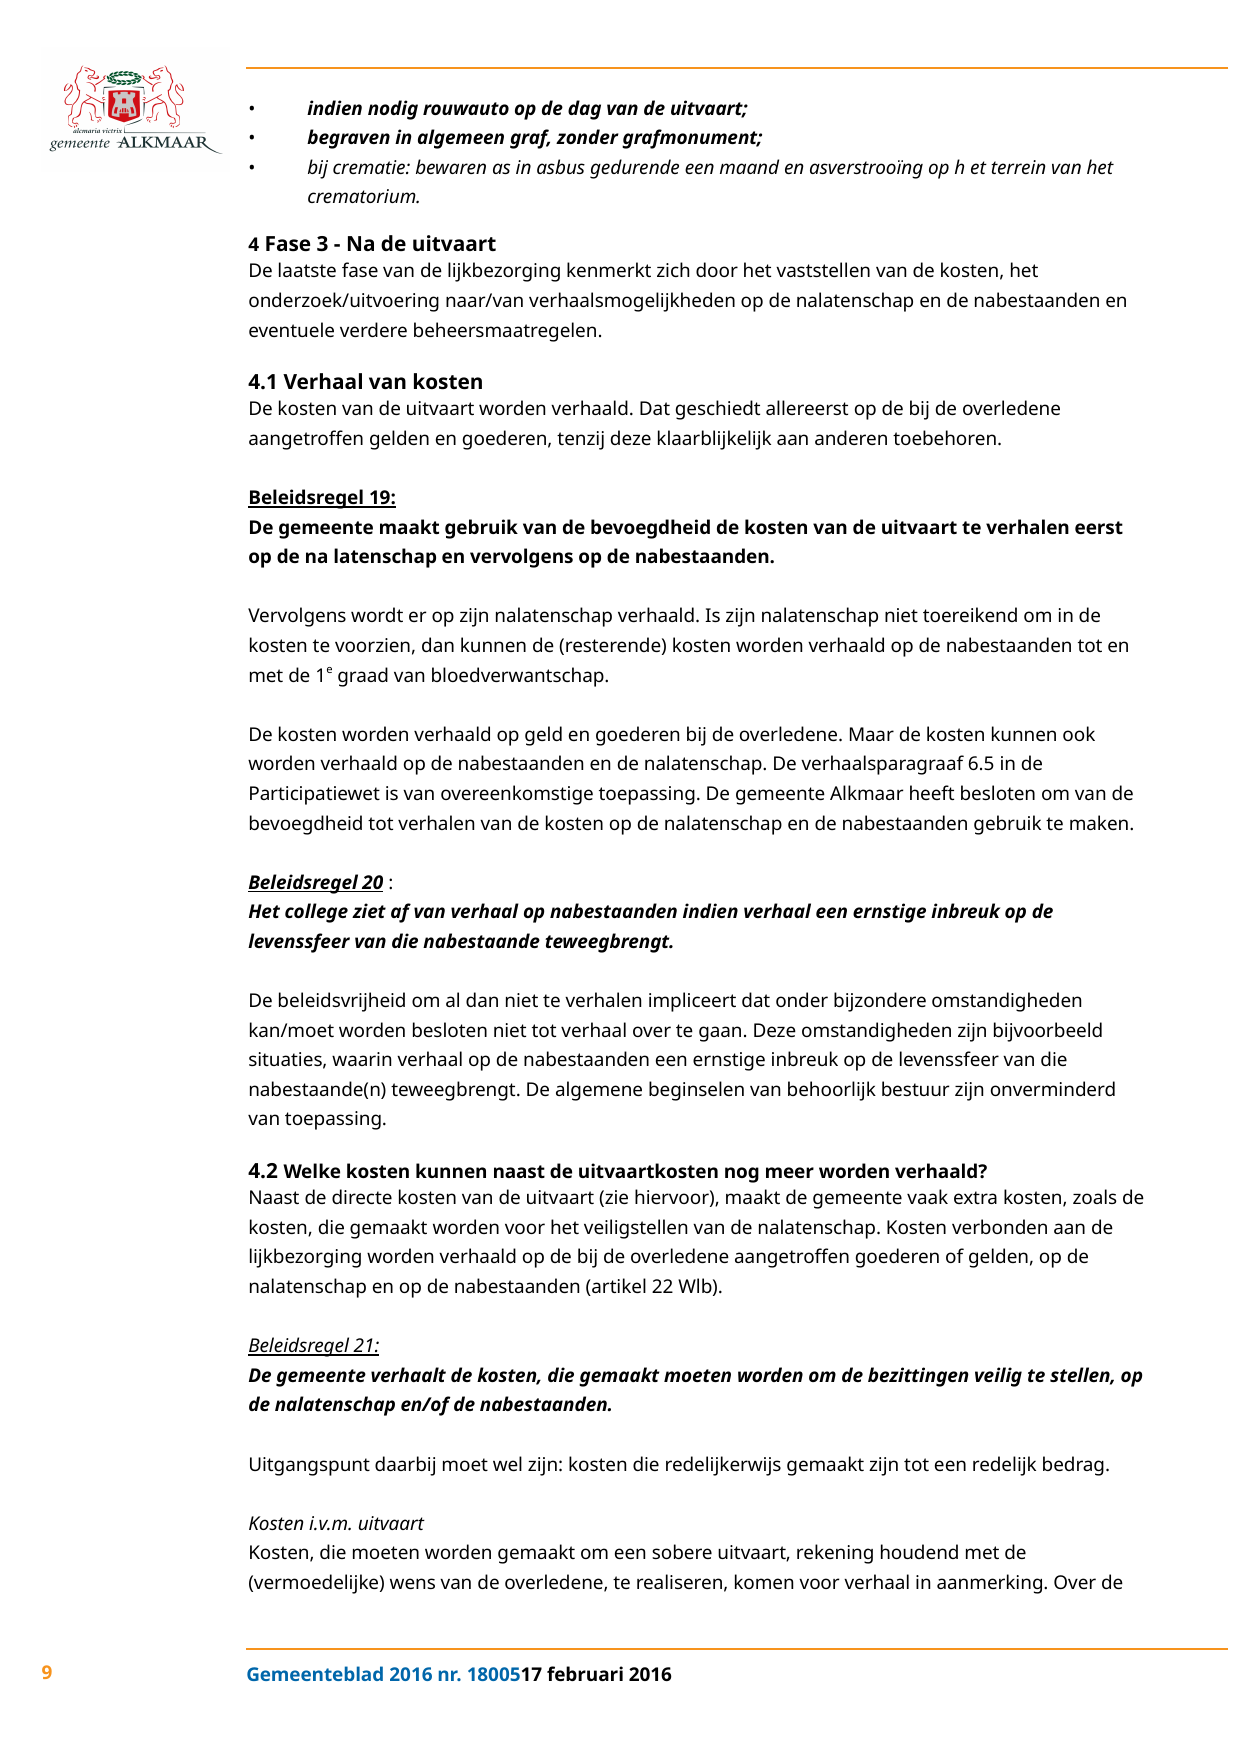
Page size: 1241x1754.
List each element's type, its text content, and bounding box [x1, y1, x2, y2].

text Het college ziet af van verhaal op nabestaanden indien verhaal een ernstige inbreuk op de levenssfeer van die nabestaande teweegbrengt. [248, 898, 1152, 954]
text De kosten van de uitvaart worden verhaald. Dat geschiedt allereerst op de bij de overledene aangetroffen gelden en goederen, tenzij deze klaarblijkelijk aan anderen toebehoren. [248, 396, 1152, 451]
text De laatste fase van de lijkbezorging kenmerkt zich door het vaststellen van de kosten, het onderzoek/uitvoering naar/van verhaalsmogelijkheden op de nalatenschap en de nabestaanden en eventuele verdere beheersmaatregelen. [248, 258, 1152, 342]
text Vervolgens wordt er op zijn nalatenschap verhaald. Is zijn nalatenschap niet toereikend om in de kosten te voorzien, dan kunnen de (resterende) kosten worden verhaald op de nabestaanden tot en met de 1e graad van bloedverwantschap. [248, 603, 1152, 688]
text Naast de directe kosten van de uitvaart (zie hiervoor), maakt de gemeente vaak extra kosten, zoals de kosten, die gemaakt worden voor het veiligstellen van de nalatenschap. Kosten verbonden aan de lijkbezorging worden verhaald op de bij de overledene aangetroffen goederen of gelden, op de nalatenschap en op de nabestaanden (artikel 22 Wlb). [248, 1184, 1152, 1299]
text Beleidsregel 21: [248, 1332, 1152, 1358]
text Uitgangspunt daarbij moet wel zijn: kosten die redelijkerwijs gemaakt zijn tot een redelijk bedrag. [248, 1451, 1152, 1476]
list indien nodig rouwauto op de dag van de uitvaart; [248, 95, 1152, 121]
text 4.2 Welke kosten kunnen naast de uitvaartkosten nog meer worden verhaald? [248, 1156, 1152, 1184]
picture [41, 47, 231, 172]
text De gemeente maakt gebruik van de bevoegdheid de kosten van de uitvaart te verhalen eerst op de na latenschap en vervolgens op de nabestaanden. [248, 514, 1152, 569]
text Kosten i.v.m. uitvaart [248, 1510, 1152, 1536]
text De beleidsvrijheid om al dan niet te verhalen impliceert dat onder bijzondere omstandigheden kan/moet worden besloten niet tot verhaal over te gaan. Deze omstandigheden zijn bijvoorbeeld situaties, waarin verhaal op de nabestaanden een ernstige inbreuk op de levenssfeer van die nabestaande(n) teweegbrengt. De algemene beginselen van behoorlijk bestuur zijn onverminderd van toepassing. [248, 987, 1152, 1131]
text Kosten, die moeten worden gemaakt om een sobere uitvaart, rekening houdend met de (vermoedelijke) wens van de overledene, te realiseren, komen voor verhaal in aanmerking. Over de [248, 1539, 1152, 1595]
text Beleidsregel 19: [248, 484, 1152, 510]
list bij crematie: bewaren as in asbus gedurende een maand en asverstrooïng op h et terrein van het crematorium. [248, 154, 1152, 209]
text De kosten worden verhaald op geld en goederen bij de overledene. Maar de kosten kunnen ook worden verhaald op de nabestaanden en de nalatenschap. De verhaalsparagraaf 6.5 in de Participatiewet is van overeenkomstige toepassing. De gemeente Alkmaar heeft besloten om van de bevoegdheid tot verhalen van de kosten op de nalatenschap en de nabestaanden gebruik te maken. [248, 721, 1152, 836]
list begraven in algemeen graf, zonder grafmonument; [248, 124, 1152, 150]
text 4 Fase 3 - Na de uitvaart [248, 229, 1152, 258]
text Beleidsregel 20 : [248, 869, 1152, 895]
text De gemeente verhaalt de kosten, die gemaakt moeten worden om de bezittingen veilig te stellen, op de nalatenschap en/of de nabestaanden. [248, 1362, 1152, 1417]
text 4.1 Verhaal van kosten [248, 367, 1152, 396]
